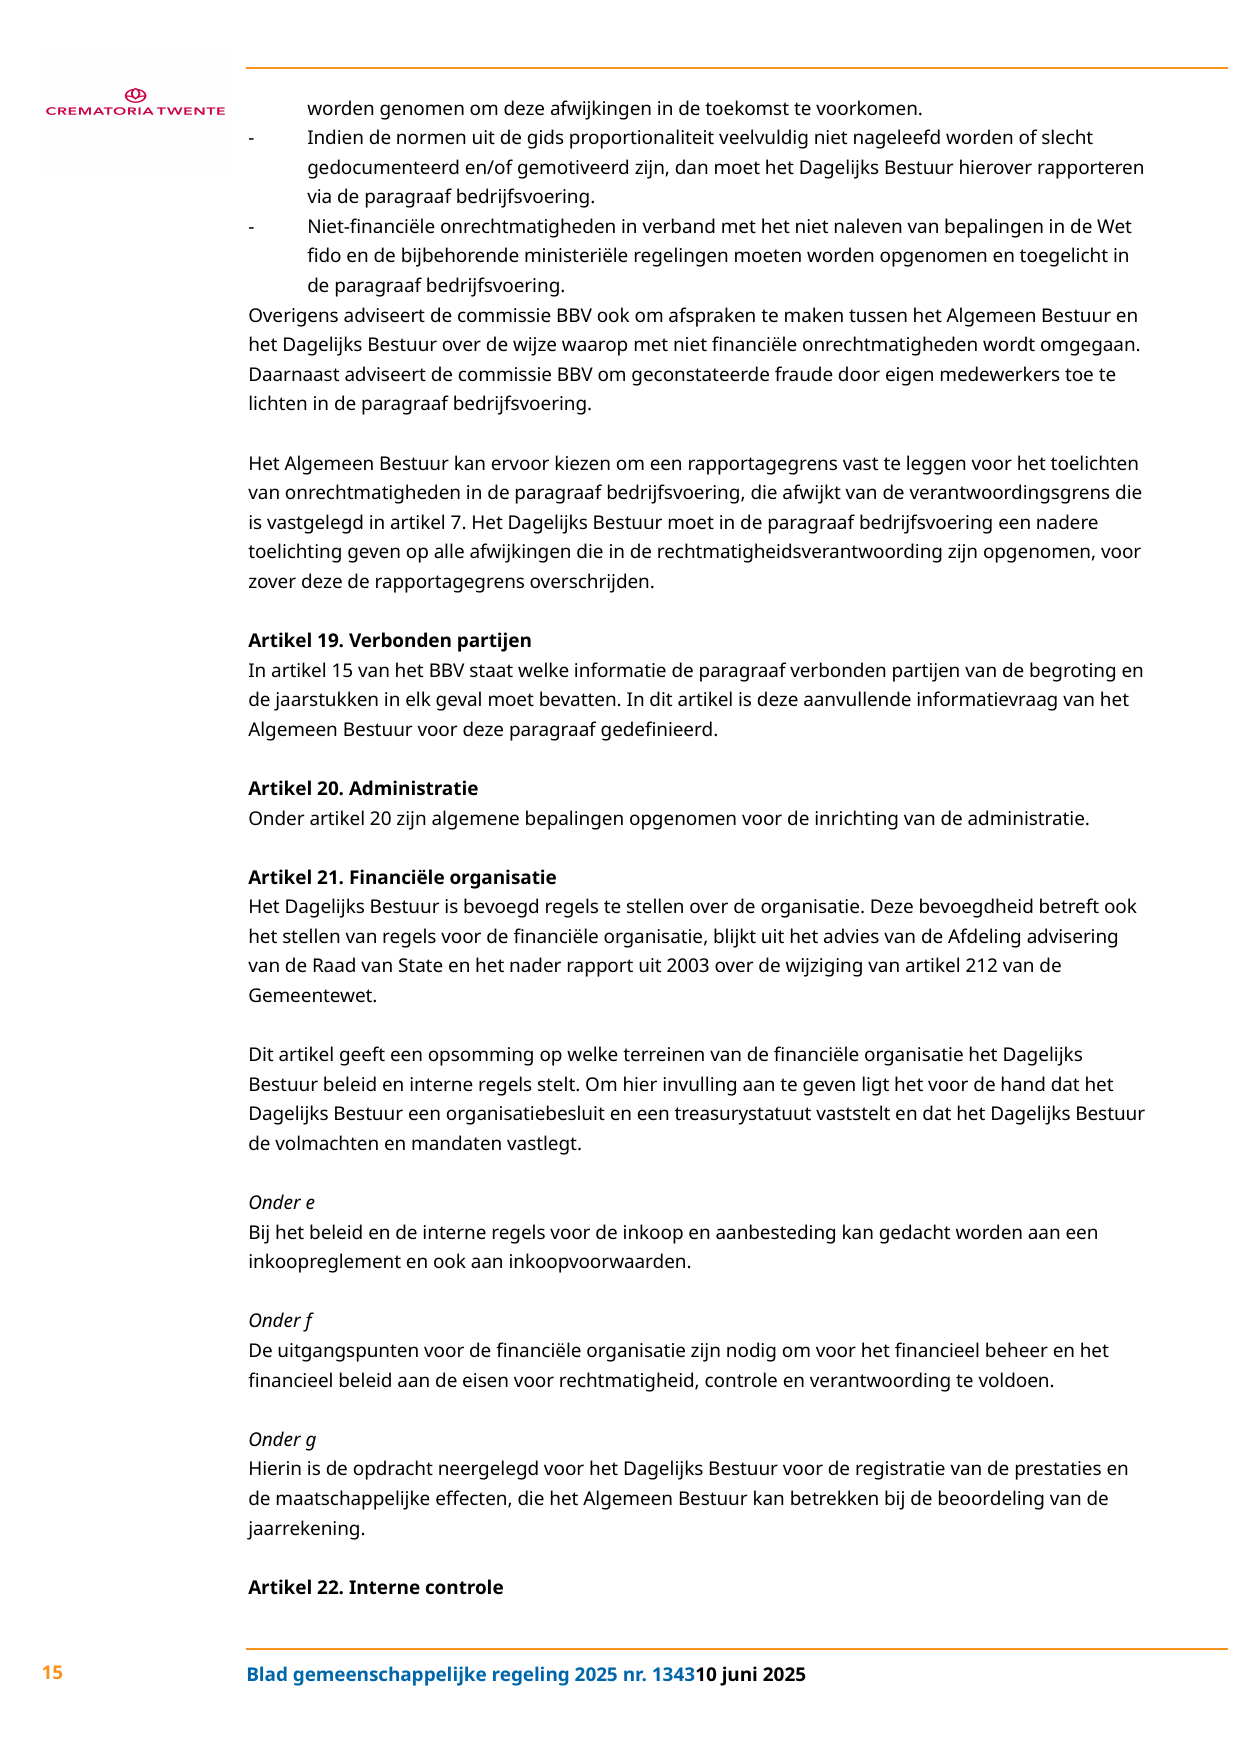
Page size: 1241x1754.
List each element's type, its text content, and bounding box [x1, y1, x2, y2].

text Artikel 21. Financiële organisatie [248, 864, 1152, 890]
list worden genomen om deze afwijkingen in de toekomst te voorkomen. [248, 95, 1152, 121]
text Bij het beleid en de interne regels voor de inkoop en aanbesteding kan gedacht worden aan een inkoopreglement en ook aan inkoopvoorwaarden. [248, 1219, 1152, 1274]
text Onder e [248, 1189, 1152, 1215]
text De uitgangspunten voor de financiële organisatie zijn nodig om voor het financieel beheer en het financieel beleid aan de eisen voor rechtmatigheid, controle en verantwoording te voldoen. [248, 1337, 1152, 1393]
text Hierin is de opdracht neergelegd voor het Dagelijks Bestuur voor de registratie van de prestaties en de maatschappelijke effecten, die het Algemeen Bestuur kan betrekken bij de beoordeling van de jaarrekening. [248, 1456, 1152, 1541]
list Indien de normen uit de gids proportionaliteit veelvuldig niet nageleefd worden of slecht gedocumenteerd en/of gemotiveerd zijn, dan moet het Dagelijks Bestuur hierover rapporteren via de paragraaf bedrijfsvoering. [248, 124, 1152, 209]
text Overigens adviseert de commissie BBV ook om afspraken te maken tussen het Algemeen Bestuur en het Dagelijks Bestuur over de wijze waarop met niet financiële onrechtmatigheden wordt omgegaan. Daarnaast adviseert de commissie BBV om geconstateerde fraude door eigen medewerkers toe te lichten in de paragraaf bedrijfsvoering. [248, 302, 1152, 416]
text Onder g [248, 1426, 1152, 1452]
picture [41, 47, 231, 172]
list Niet-financiële onrechtmatigheden in verband met het niet naleven van bepalingen in de Wet fido en de bijbehorende ministeriële regelingen moeten worden opgenomen en toegelicht in de paragraaf bedrijfsvoering. [248, 213, 1152, 298]
text Artikel 19. Verbonden partijen [248, 627, 1152, 653]
text Onder artikel 20 zijn algemene bepalingen opgenomen voor de inrichting van de administratie. [248, 805, 1152, 831]
text Dit artikel geeft een opsomming op welke terreinen van de financiële organisatie het Dagelijks Bestuur beleid en interne regels stelt. Om hier invulling aan te geven ligt het voor de hand dat het Dagelijks Bestuur een organisatiebesluit en een treasurystatuut vaststelt en dat het Dagelijks Bestuur de volmachten en mandaten vastlegt. [248, 1041, 1152, 1156]
text Onder f [248, 1308, 1152, 1333]
text In artikel 15 van het BBV staat welke informatie de paragraaf verbonden partijen van de begroting en de jaarstukken in elk geval moet bevatten. In dit artikel is deze aanvullende informatievraag van het Algemeen Bestuur voor deze paragraaf gedefinieerd. [248, 657, 1152, 742]
text Het Dagelijks Bestuur is bevoegd regels te stellen over de organisatie. Deze bevoegdheid betreft ook het stellen van regels voor de financiële organisatie, blijkt uit het advies van de Afdeling advisering van de Raad van State en het nader rapport uit 2003 over de wijziging van artikel 212 van de Gemeentewet. [248, 893, 1152, 1008]
text Artikel 20. Administratie [248, 775, 1152, 801]
text Artikel 22. Interne controle [248, 1574, 1152, 1600]
text Het Algemeen Bestuur kan ervoor kiezen om een rapportagegrens vast te leggen voor het toelichten van onrechtmatigheden in de paragraaf bedrijfsvoering, die afwijkt van de verantwoordingsgrens die is vastgelegd in artikel 7. Het Dagelijks Bestuur moet in de paragraaf bedrijfsvoering een nadere toelichting geven op alle afwijkingen die in de rechtmatigheidsverantwoording zijn opgenomen, voor zover deze de rapportagegrens overschrijden. [248, 450, 1152, 594]
